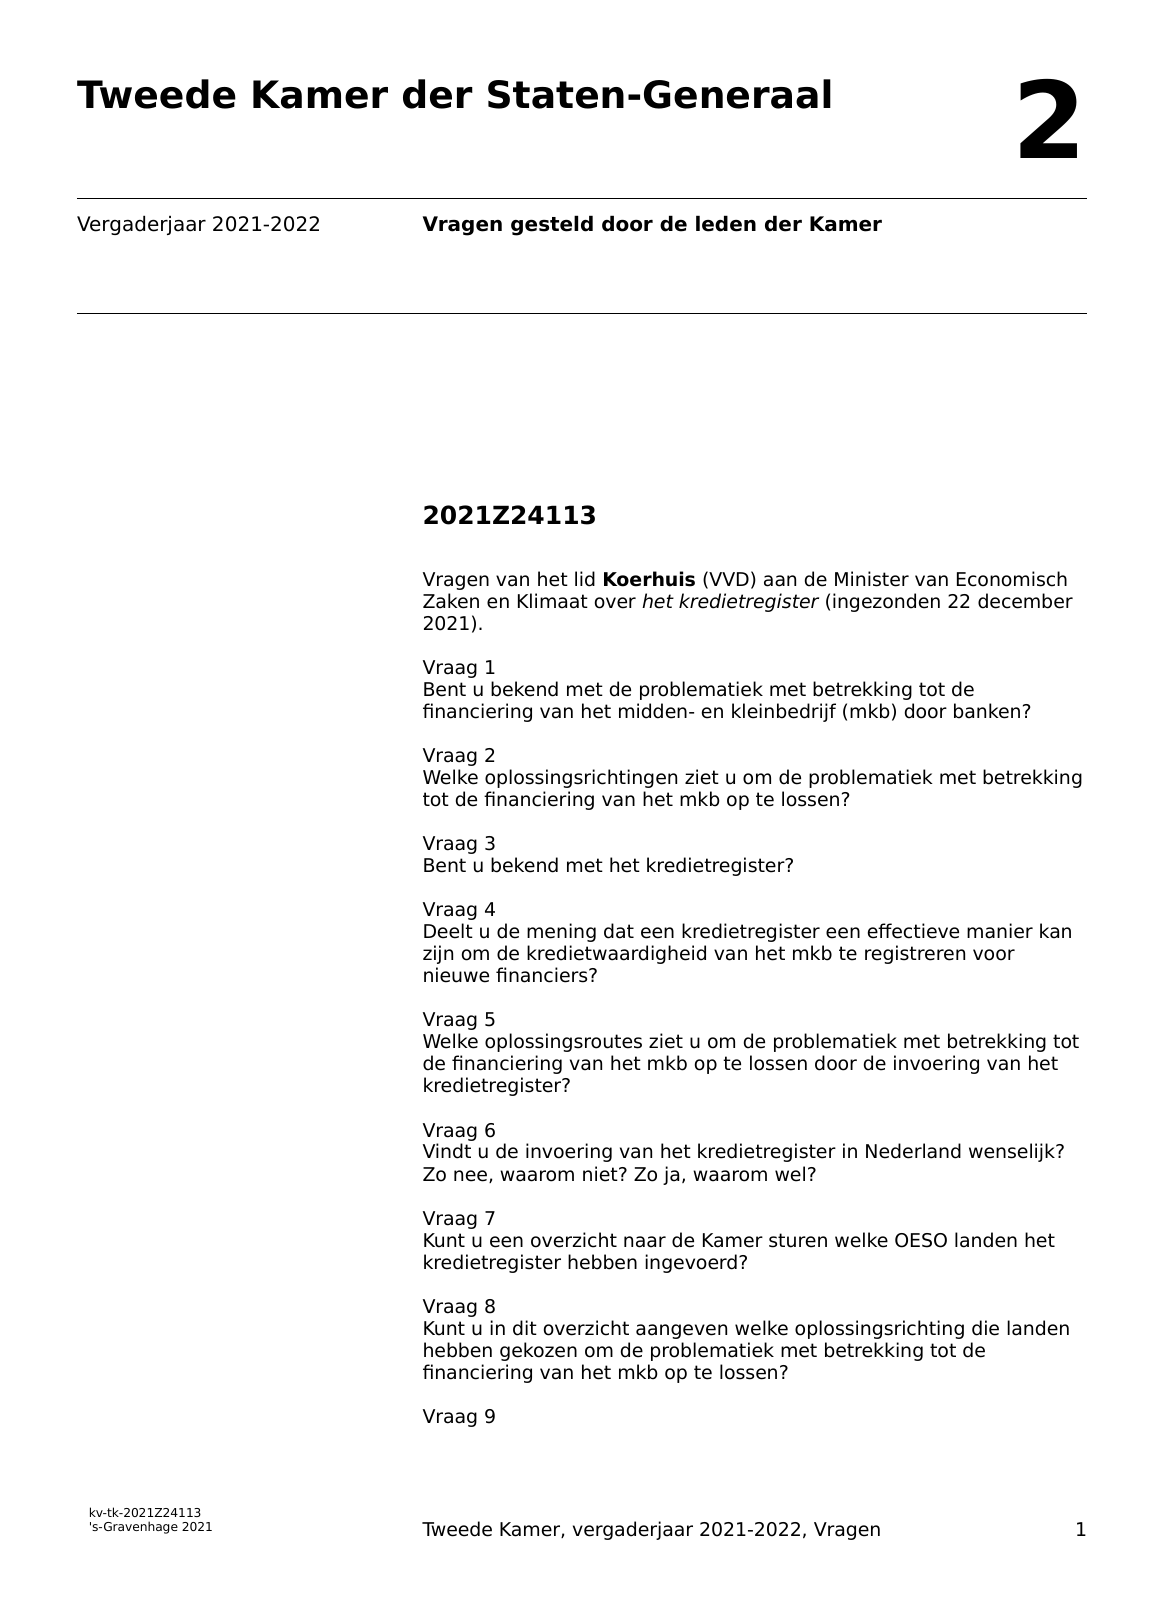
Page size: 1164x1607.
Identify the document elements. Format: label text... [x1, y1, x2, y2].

text Vraag 3 [422, 833, 1087, 855]
table_cell Vergaderjaar 2021-2022 [77, 199, 422, 313]
text Vindt u de invoering van het kredietregister in Nederland wenselijk? Zo nee, waarom niet? Zo ja, waarom wel? [422, 1141, 1087, 1185]
table_cell Vragen gesteld door de leden der Kamer [422, 199, 1087, 313]
text 's-Gravenhage 2021 [88, 1520, 323, 1534]
text Deelt u de mening dat een kredietregister een effectieve manier kan zijn om de kredietwaardigheid van het mkb te registreren voor nieuwe financiers? [422, 921, 1087, 987]
text Vraag 7 [422, 1208, 1087, 1229]
text Bent u bekend met het kredietregister? [422, 855, 1087, 877]
text Vraag 1 [422, 657, 1087, 679]
text Welke oplossingsroutes ziet u om de problematiek met betrekking tot de financiering van het mkb op te lossen door de invoering van het kredietregister? [422, 1031, 1087, 1097]
text Vraag 4 [422, 899, 1087, 921]
text Vragen van het lid Koerhuis (VVD) aan de Minister van Economisch Zaken en Klimaat over het kredietregister (ingezonden 22 december 2021). [422, 569, 1087, 635]
text Kunt u een overzicht naar de Kamer sturen welke OESO landen het kredietregister hebben ingevoerd? [422, 1229, 1087, 1273]
table_header 2 [886, 59, 1087, 198]
text Vraag 2 [422, 745, 1087, 767]
text Vraag 9 [422, 1406, 1087, 1428]
text Kunt u in dit overzicht aangeven welke oplossingsrichting die landen hebben gekozen om de problematiek met betrekking tot de financiering van het mkb op te lossen? [422, 1318, 1087, 1384]
text Welke oplossingsrichtingen ziet u om de problematiek met betrekking tot de financiering van het mkb op te lossen? [422, 767, 1087, 811]
text Vraag 8 [422, 1296, 1087, 1318]
text kv-tk-2021Z24113 [88, 1506, 323, 1520]
text Vraag 5 [422, 1009, 1087, 1031]
table_header Tweede Kamer der Staten-Generaal [77, 59, 886, 198]
text Bent u bekend met de problematiek met betrekking tot de financiering van het midden- en kleinbedrijf (mkb) door banken? [422, 679, 1087, 723]
text 2021Z24113 [422, 501, 1087, 531]
text Vraag 6 [422, 1119, 1087, 1141]
